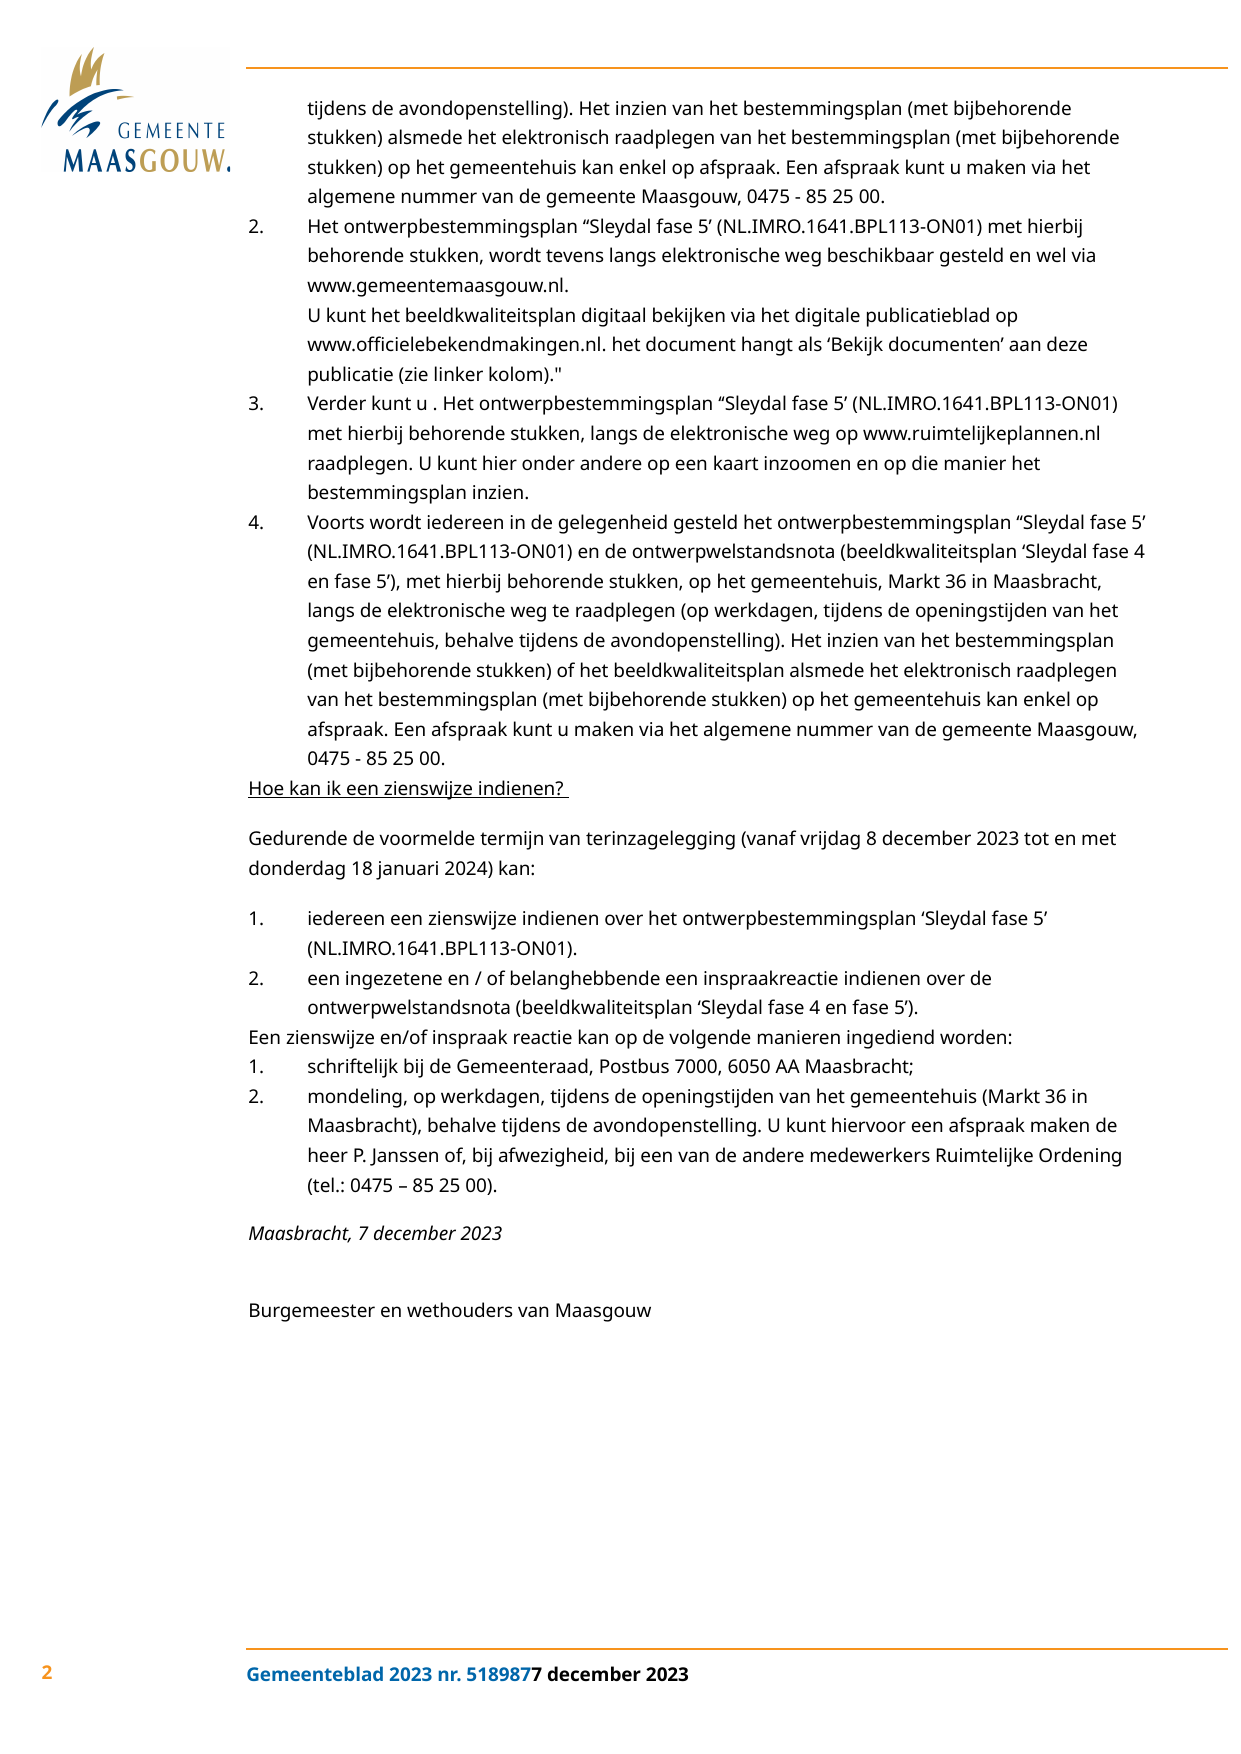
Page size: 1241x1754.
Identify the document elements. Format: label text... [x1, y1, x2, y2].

text Een zienswijze en/of inspraak reactie kan op de volgende manieren ingediend worden: [248, 1024, 1152, 1050]
text Hoe kan ik een zienswijze indienen? [248, 775, 1152, 801]
list Verder kunt u . Het ontwerpbestemmingsplan ‘‘Sleydal fase 5’ (NL.IMRO.1641.BPL113-ON01) met hierbij behorende stukken, langs de elektronische weg op www.ruimtelijkeplannen.nl raadplegen. U kunt hier onder andere op een kaart inzoomen en op die manier het bestemmingsplan inzien. [248, 391, 1152, 505]
list tijdens de avondopenstelling). Het inzien van het bestemmingsplan (met bijbehorende stukken) alsmede het elektronisch raadplegen van het bestemmingsplan (met bijbehorende stukken) op het gemeentehuis kan enkel op afspraak. Een afspraak kunt u maken via het algemene nummer van de gemeente Maasgouw, 0475 - 85 25 00. [248, 95, 1152, 209]
text Maasbracht, 7 december 2023 [248, 1220, 1152, 1245]
list een ingezetene en / of belanghebbende een inspraakreactie indienen over de ontwerpwelstandsnota (beeldkwaliteitsplan ‘Sleydal fase 4 en fase 5’). [248, 965, 1152, 1020]
text Burgemeester en wethouders van Maasgouw [248, 1297, 1152, 1323]
list Voorts wordt iedereen in de gelegenheid gesteld het ontwerpbestemmingsplan ‘‘Sleydal fase 5’ (NL.IMRO.1641.BPL113-ON01) en de ontwerpwelstandsnota (beeldkwaliteitsplan ‘Sleydal fase 4 en fase 5’), met hierbij behorende stukken, op het gemeentehuis, Markt 36 in Maasbracht, langs de elektronische weg te raadplegen (op werkdagen, tijdens de openingstijden van het gemeentehuis, behalve tijdens de avondopenstelling). Het inzien van het bestemmingsplan (met bijbehorende stukken) of het beeldkwaliteitsplan alsmede het elektronisch raadplegen van het bestemmingsplan (met bijbehorende stukken) op het gemeentehuis kan enkel op afspraak. Een afspraak kunt u maken via het algemene nummer van de gemeente Maasgouw, 0475 - 85 25 00. [248, 509, 1152, 771]
list Het ontwerpbestemmingsplan ‘‘Sleydal fase 5’ (NL.IMRO.1641.BPL113-ON01) met hierbij behorende stukken, wordt tevens langs elektronische weg beschikbaar gesteld en wel via www.gemeentemaasgouw.nl. [248, 213, 1152, 298]
list mondeling, op werkdagen, tijdens de openingstijden van het gemeentehuis (Markt 36 in Maasbracht), behalve tijdens de avondopenstelling. U kunt hiervoor een afspraak maken de heer P. Janssen of, bij afwezigheid, bij een van de andere medewerkers Ruimtelijke Ordening (tel.: 0475 – 85 25 00). [248, 1083, 1152, 1198]
picture [41, 47, 231, 172]
text Gedurende de voormelde termijn van terinzagelegging (vanaf vrijdag 8 december 2023 tot en met donderdag 18 januari 2024) kan: [248, 826, 1152, 881]
list iedereen een zienswijze indienen over het ontwerpbestemmingsplan ‘Sleydal fase 5’ (NL.IMRO.1641.BPL113-ON01). [248, 906, 1152, 961]
list U kunt het beeldkwaliteitsplan digitaal bekijken via het digitale publicatieblad op www.officielebekendmakingen.nl. het document hangt als ‘Bekijk documenten’ aan deze publicatie (zie linker kolom)." [248, 302, 1152, 387]
list schriftelijk bij de Gemeenteraad, Postbus 7000, 6050 AA Maasbracht; [248, 1053, 1152, 1079]
